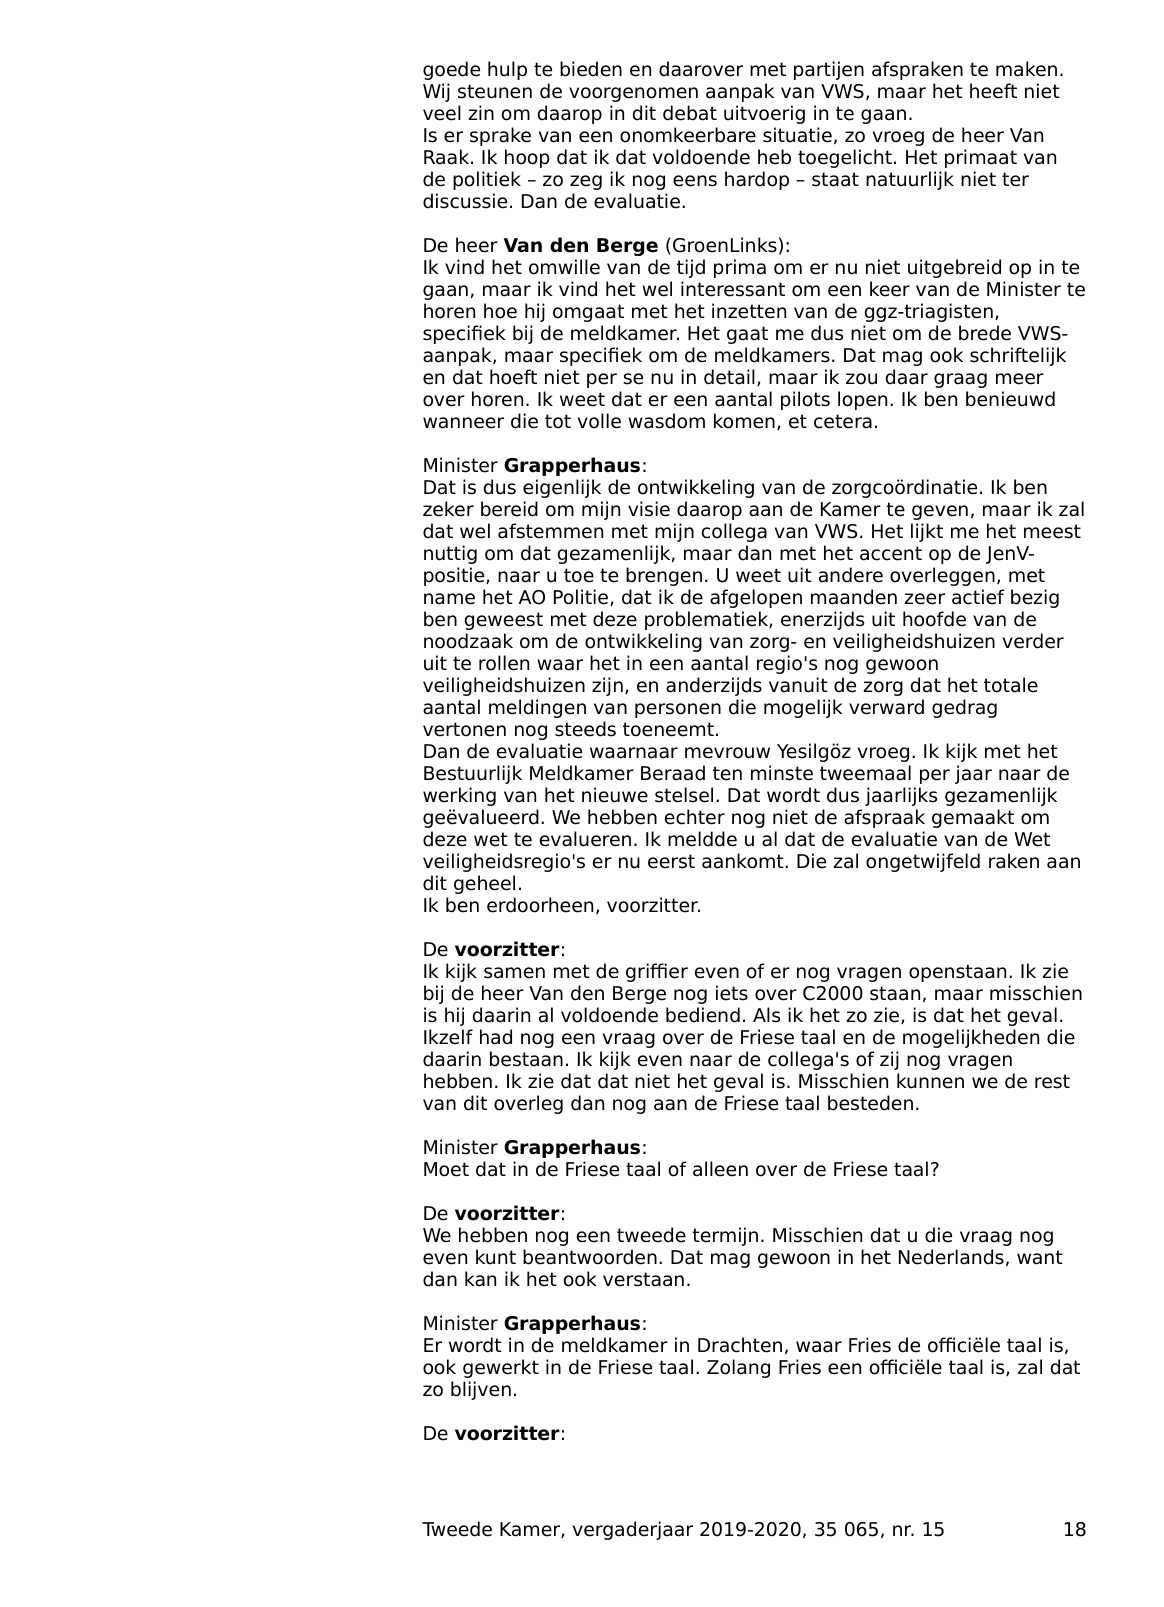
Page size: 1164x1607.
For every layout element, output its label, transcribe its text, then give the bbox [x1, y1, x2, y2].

text We hebben nog een tweede termijn. Misschien dat u die vraag nog even kunt beantwoorden. Dat mag gewoon in het Nederlands, want dan kan ik het ook verstaan. [422, 1225, 1087, 1291]
text De voorzitter: [422, 1203, 1087, 1225]
text Ik ben erdoorheen, voorzitter. [422, 895, 1087, 917]
text goede hulp te bieden en daarover met partijen afspraken te maken. Wij steunen de voorgenomen aanpak van VWS, maar het heeft niet veel zin om daarop in dit debat uitvoerig in te gaan. [422, 59, 1087, 125]
text Er wordt in de meldkamer in Drachten, waar Fries de officiële taal is, ook gewerkt in de Friese taal. Zolang Fries een officiële taal is, zal dat zo blijven. [422, 1335, 1087, 1401]
text Dat is dus eigenlijk de ontwikkeling van de zorgcoördinatie. Ik ben zeker bereid om mijn visie daarop aan de Kamer te geven, maar ik zal dat wel afstemmen met mijn collega van VWS. Het lijkt me het meest nuttig om dat gezamenlijk, maar dan met het accent op de JenV-positie, naar u toe te brengen. U weet uit andere overleggen, met name het AO Politie, dat ik de afgelopen maanden zeer actief bezig ben geweest met deze problematiek, enerzijds uit hoofde van de noodzaak om de ontwikkeling van zorg- en veiligheidshuizen verder uit te rollen waar het in een aantal regio's nog gewoon veiligheidshuizen zijn, en anderzijds vanuit de zorg dat het totale aantal meldingen van personen die mogelijk verward gedrag vertonen nog steeds toeneemt. [422, 477, 1087, 741]
text Ik vind het omwille van de tijd prima om er nu niet uitgebreid op in te gaan, maar ik vind het wel interessant om een keer van de Minister te horen hoe hij omgaat met het inzetten van de ggz-triagisten, specifiek bij de meldkamer. Het gaat me dus niet om de brede VWS-aanpak, maar specifiek om de meldkamers. Dat mag ook schriftelijk en dat hoeft niet per se nu in detail, maar ik zou daar graag meer over horen. Ik weet dat er een aantal pilots lopen. Ik ben benieuwd wanneer die tot volle wasdom komen, et cetera. [422, 257, 1087, 433]
text Is er sprake van een onomkeerbare situatie, zo vroeg de heer Van Raak. Ik hoop dat ik dat voldoende heb toegelicht. Het primaat van de politiek – zo zeg ik nog eens hardop – staat natuurlijk niet ter discussie. Dan de evaluatie. [422, 125, 1087, 213]
text De voorzitter: [422, 939, 1087, 961]
text Ikzelf had nog een vraag over de Friese taal en de mogelijkheden die daarin bestaan. Ik kijk even naar de collega's of zij nog vragen hebben. Ik zie dat dat niet het geval is. Misschien kunnen we de rest van dit overleg dan nog aan de Friese taal besteden. [422, 1027, 1087, 1115]
text Dan de evaluatie waarnaar mevrouw Yesilgöz vroeg. Ik kijk met het Bestuurlijk Meldkamer Beraad ten minste tweemaal per jaar naar de werking van het nieuwe stelsel. Dat wordt dus jaarlijks gezamenlijk geëvalueerd. We hebben echter nog niet de afspraak gemaakt om deze wet te evalueren. Ik meldde u al dat de evaluatie van de Wet veiligheidsregio's er nu eerst aankomt. Die zal ongetwijfeld raken aan dit geheel. [422, 741, 1087, 895]
text Minister Grapperhaus: [422, 1137, 1087, 1159]
text Ik kijk samen met de griffier even of er nog vragen openstaan. Ik zie bij de heer Van den Berge nog iets over C2000 staan, maar misschien is hij daarin al voldoende bediend. Als ik het zo zie, is dat het geval. [422, 961, 1087, 1027]
text De heer Van den Berge (GroenLinks): [422, 235, 1087, 257]
text De voorzitter: [422, 1423, 1087, 1445]
text Minister Grapperhaus: [422, 1313, 1087, 1335]
text Moet dat in de Friese taal of alleen over de Friese taal? [422, 1159, 1087, 1181]
text Minister Grapperhaus: [422, 455, 1087, 477]
